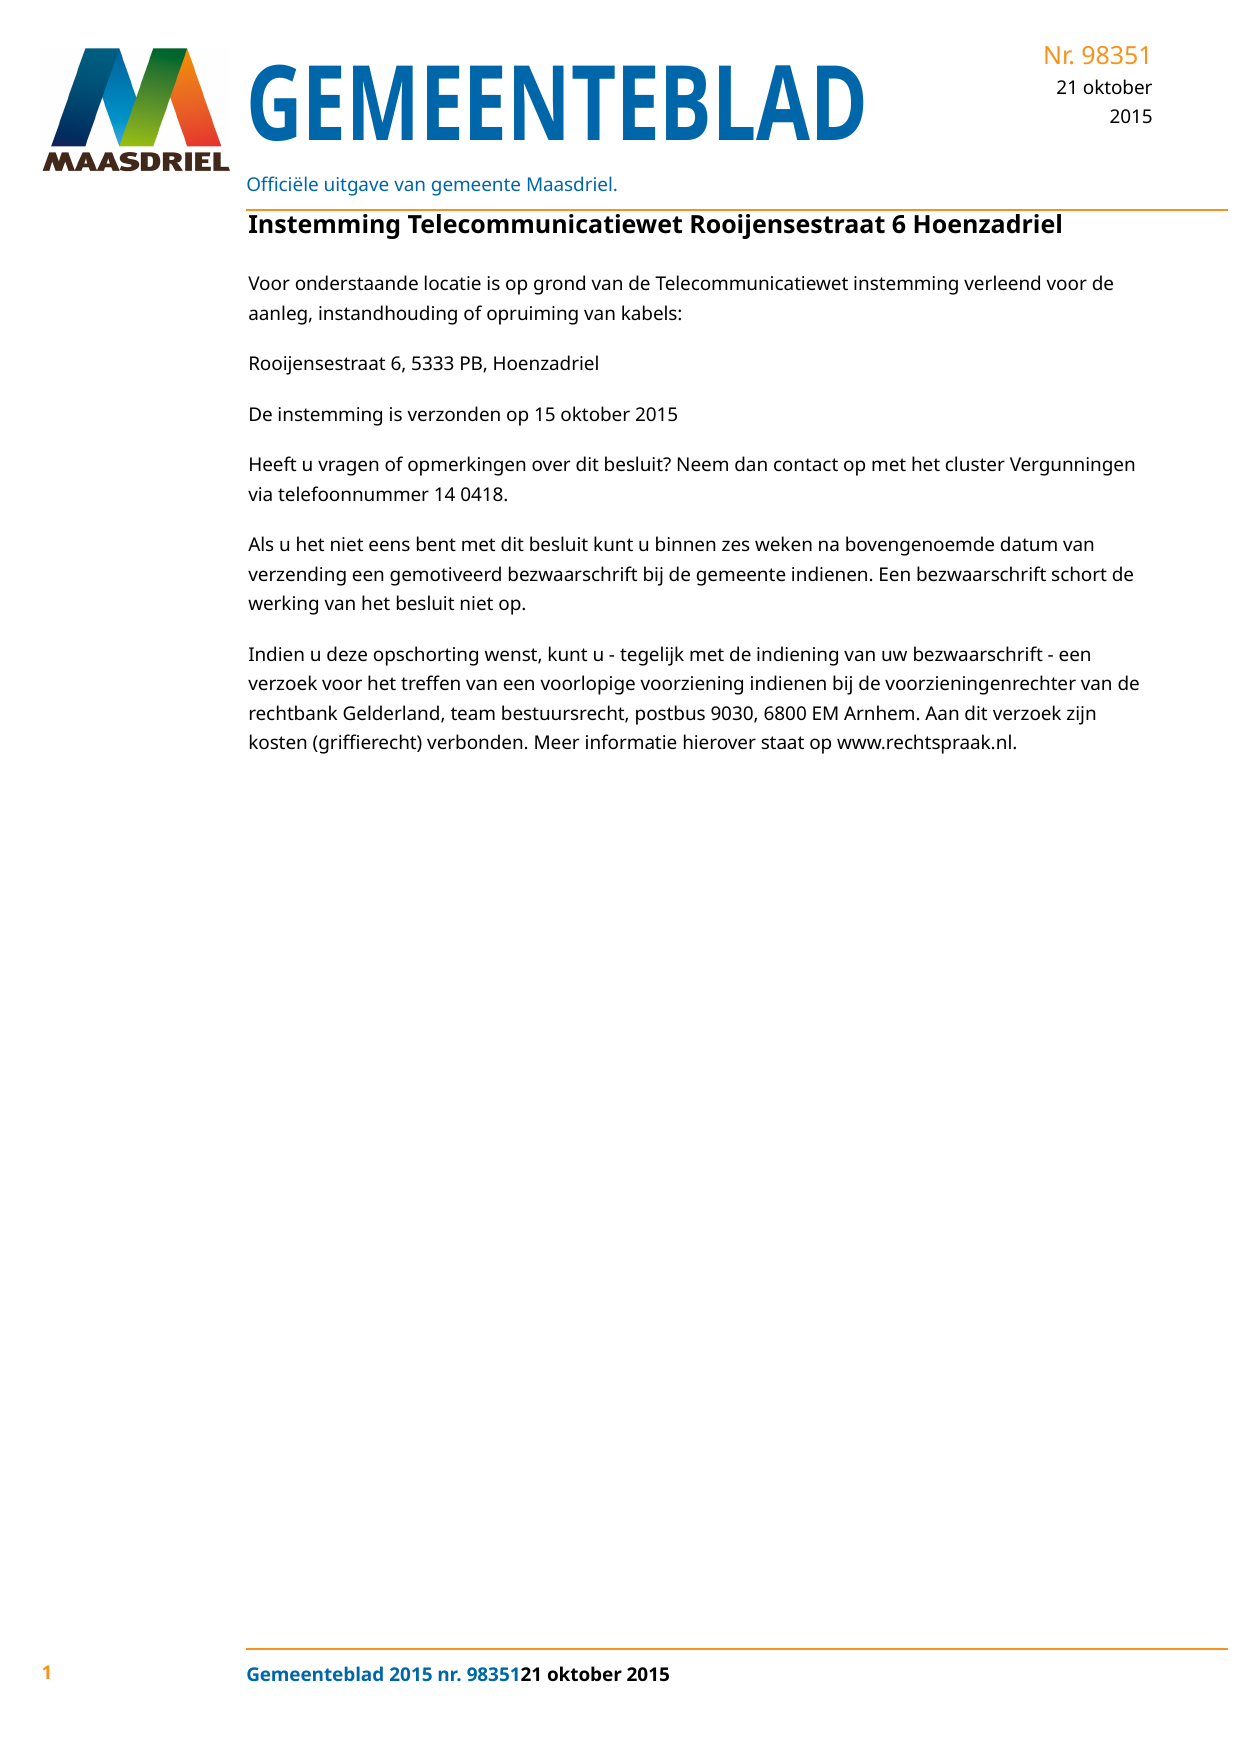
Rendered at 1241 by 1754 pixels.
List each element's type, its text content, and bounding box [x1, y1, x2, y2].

text De instemming is verzonden op 15 oktober 2015 [248, 401, 1152, 426]
text Rooijensestraat 6, 5333 PB, Hoenzadriel [248, 350, 1152, 376]
text Indien u deze opschorting wenst, kunt u - tegelijk met de indiening van uw bezwaarschrift - een verzoek voor het treffen van een voorlopige voorziening indienen bij de voorzieningenrechter van de rechtbank Gelderland, team bestuursrecht, postbus 9030, 6800 EM Arnhem. Aan dit verzoek zijn kosten (griffierecht) verbonden. Meer informatie hierover staat op www.rechtspraak.nl. [248, 641, 1152, 755]
text Heeft u vragen of opmerkingen over dit besluit? Neem dan contact op met het cluster Vergunningen via telefoonnummer 14 0418. [248, 451, 1152, 506]
text Als u het niet eens bent met dit besluit kunt u binnen zes weken na bovengenoemde datum van verzending een gemotiveerd bezwaarschrift bij de gemeente indienen. Een bezwaarschrift schort de werking van het besluit niet op. [248, 531, 1152, 616]
text Voor onderstaande locatie is op grond van de Telecommunicatiewet instemming verleend voor de aanleg, instandhouding of opruiming van kabels: [248, 270, 1152, 326]
text Instemming Telecommunicatiewet Rooijensestraat 6 Hoenzadriel [248, 211, 1152, 241]
picture [41, 47, 231, 172]
